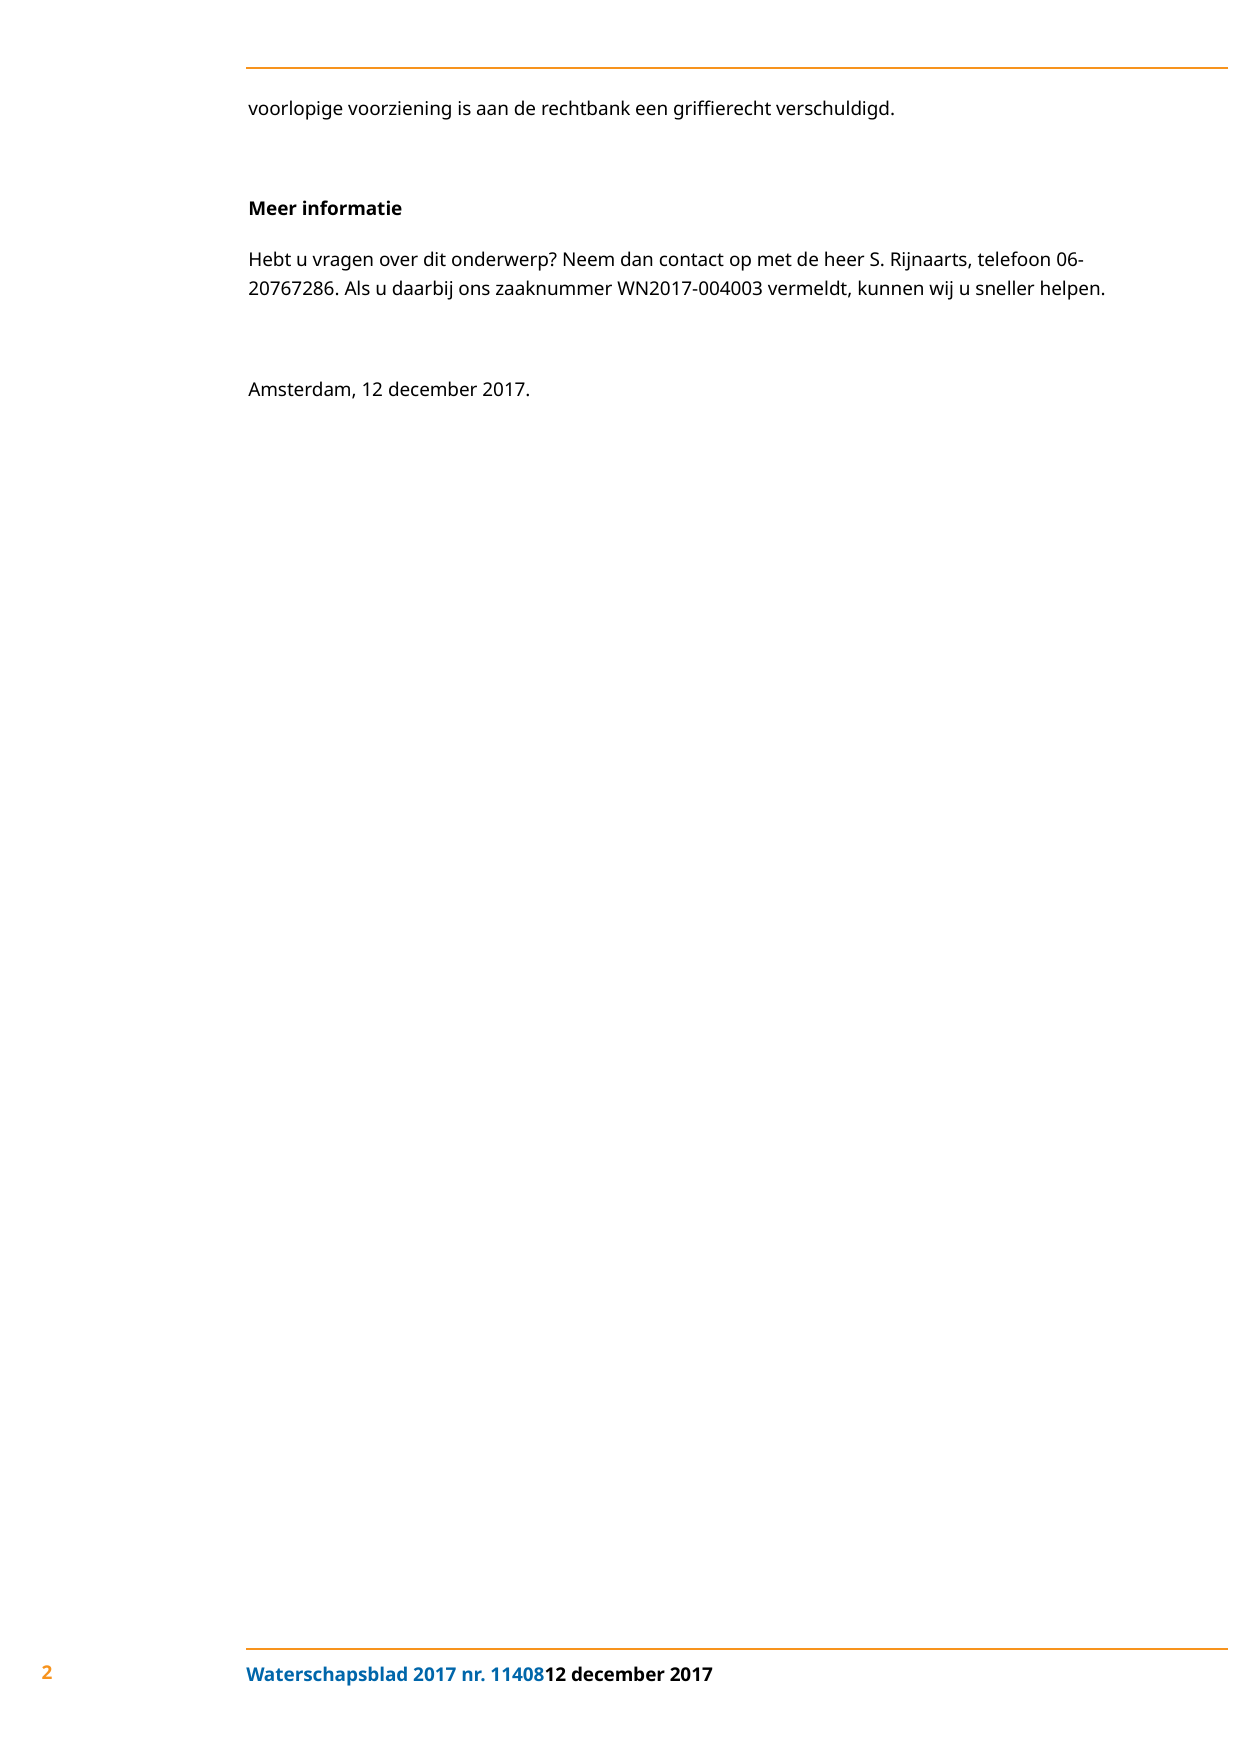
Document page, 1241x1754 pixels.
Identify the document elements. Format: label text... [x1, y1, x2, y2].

text Hebt u vragen over dit onderwerp? Neem dan contact op met de heer S. Rijnaarts, telefoon 06-20767286. Als u daarbij ons zaaknummer WN2017-004003 vermeldt, kunnen wij u sneller helpen. [248, 246, 1152, 301]
text voorlopige voorziening is aan de rechtbank een griffierecht verschuldigd. [248, 95, 1152, 121]
text Meer informatie [248, 196, 1152, 221]
text Amsterdam, 12 december 2017. [248, 376, 1152, 402]
picture [41, 47, 231, 172]
